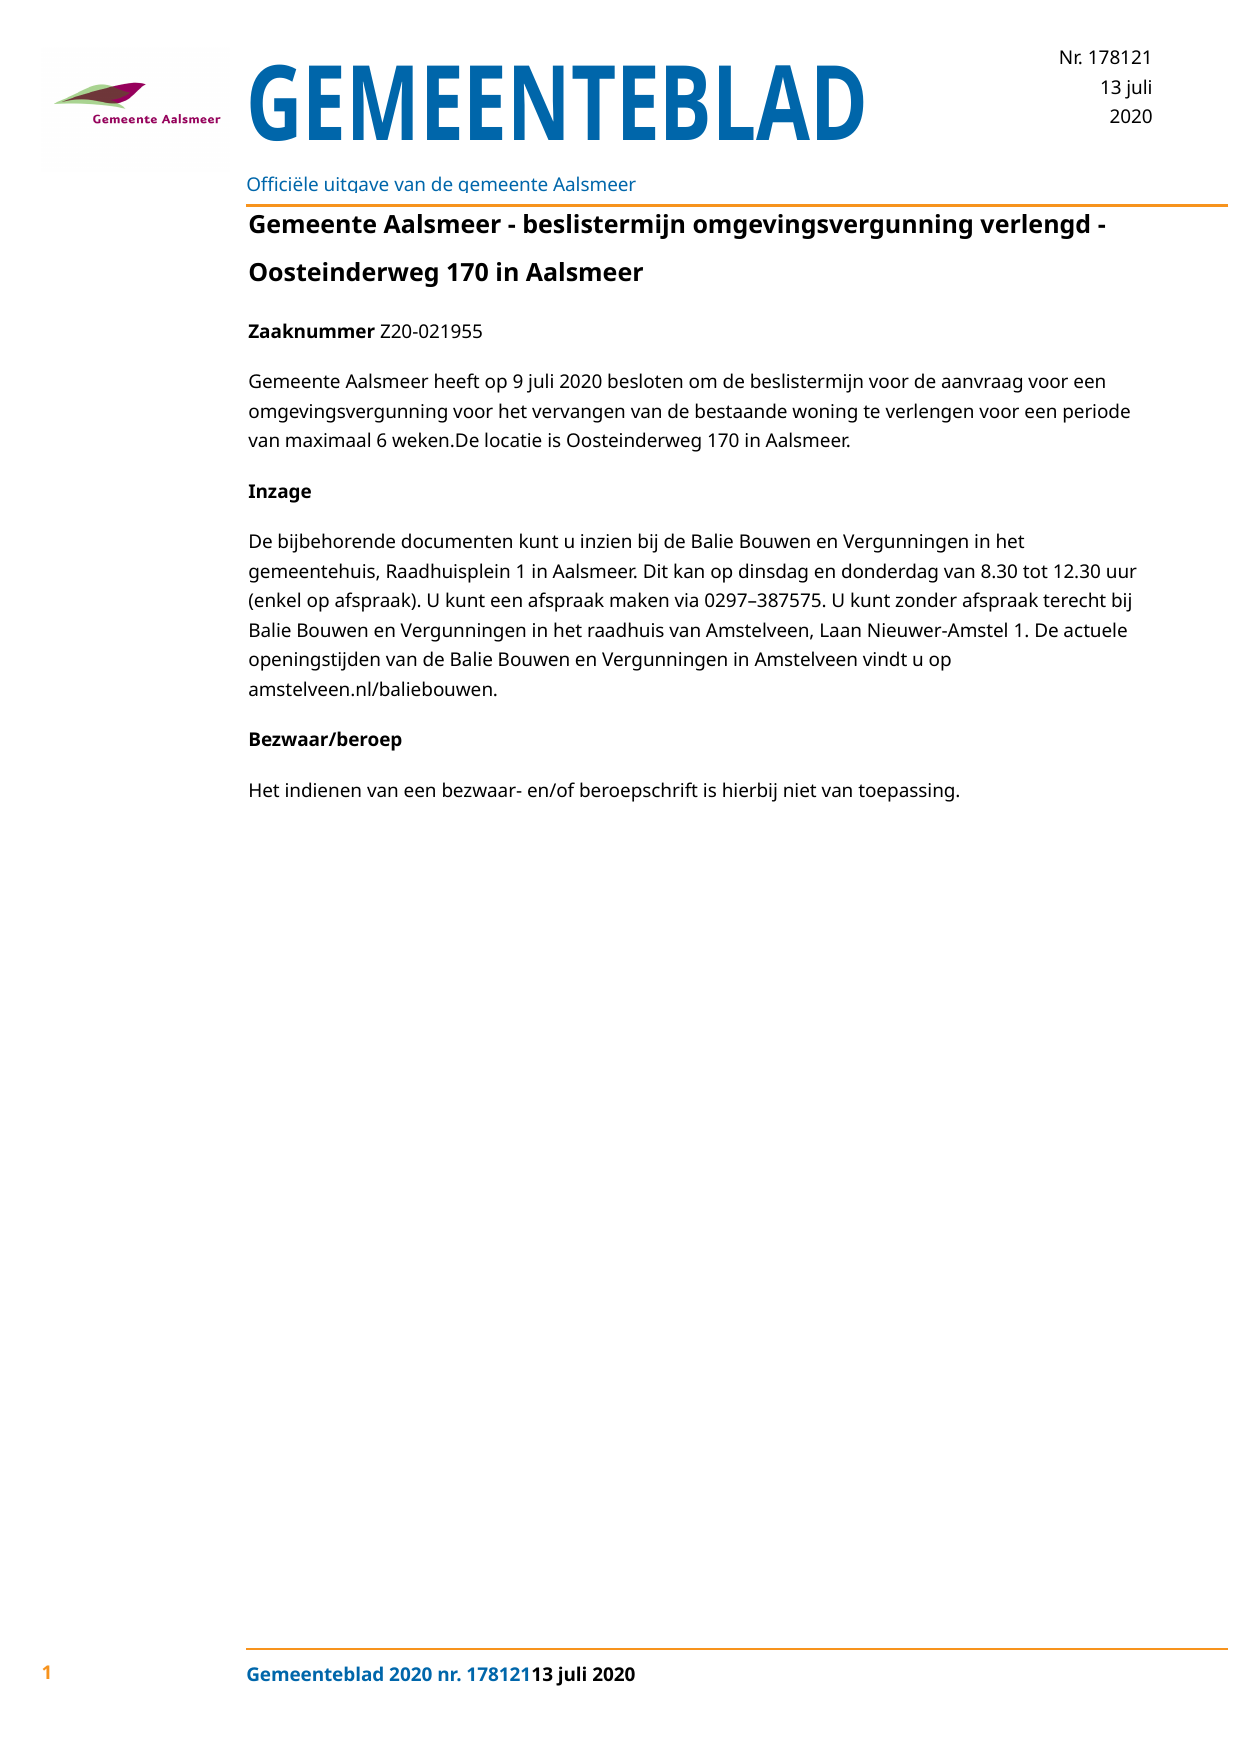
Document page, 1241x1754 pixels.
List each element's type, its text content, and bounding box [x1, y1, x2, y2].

text Gemeente Aalsmeer - beslistermijn omgevingsvergunning verlengd - Oosteinderweg 170 in Aalsmeer [248, 207, 1152, 288]
text Inzage [248, 478, 1152, 504]
text Zaaknummer Z20-021955 [248, 318, 1152, 344]
picture [41, 47, 231, 172]
text Het indienen van een bezwaar- en/of beroepschrift is hierbij niet van toepassing. [248, 777, 1152, 803]
text Bezwaar/beroep [248, 727, 1152, 752]
text Gemeente Aalsmeer heeft op 9 juli 2020 besloten om de beslistermijn voor de aanvraag voor een omgevingsvergunning voor het vervangen van de bestaande woning te verlengen voor een periode van maximaal 6 weken.De locatie is Oosteinderweg 170 in Aalsmeer. [248, 368, 1152, 453]
text De bijbehorende documenten kunt u inzien bij de Balie Bouwen en Vergunningen in het gemeentehuis, Raadhuisplein 1 in Aalsmeer. Dit kan op dinsdag en donderdag van 8.30 tot 12.30 uur (enkel op afspraak). U kunt een afspraak maken via 0297–387575. U kunt zonder afspraak terecht bij Balie Bouwen en Vergunningen in het raadhuis van Amstelveen, Laan Nieuwer-Amstel 1. De actuele openingstijden van de Balie Bouwen en Vergunningen in Amstelveen vindt u op amstelveen.nl/baliebouwen. [248, 528, 1152, 702]
